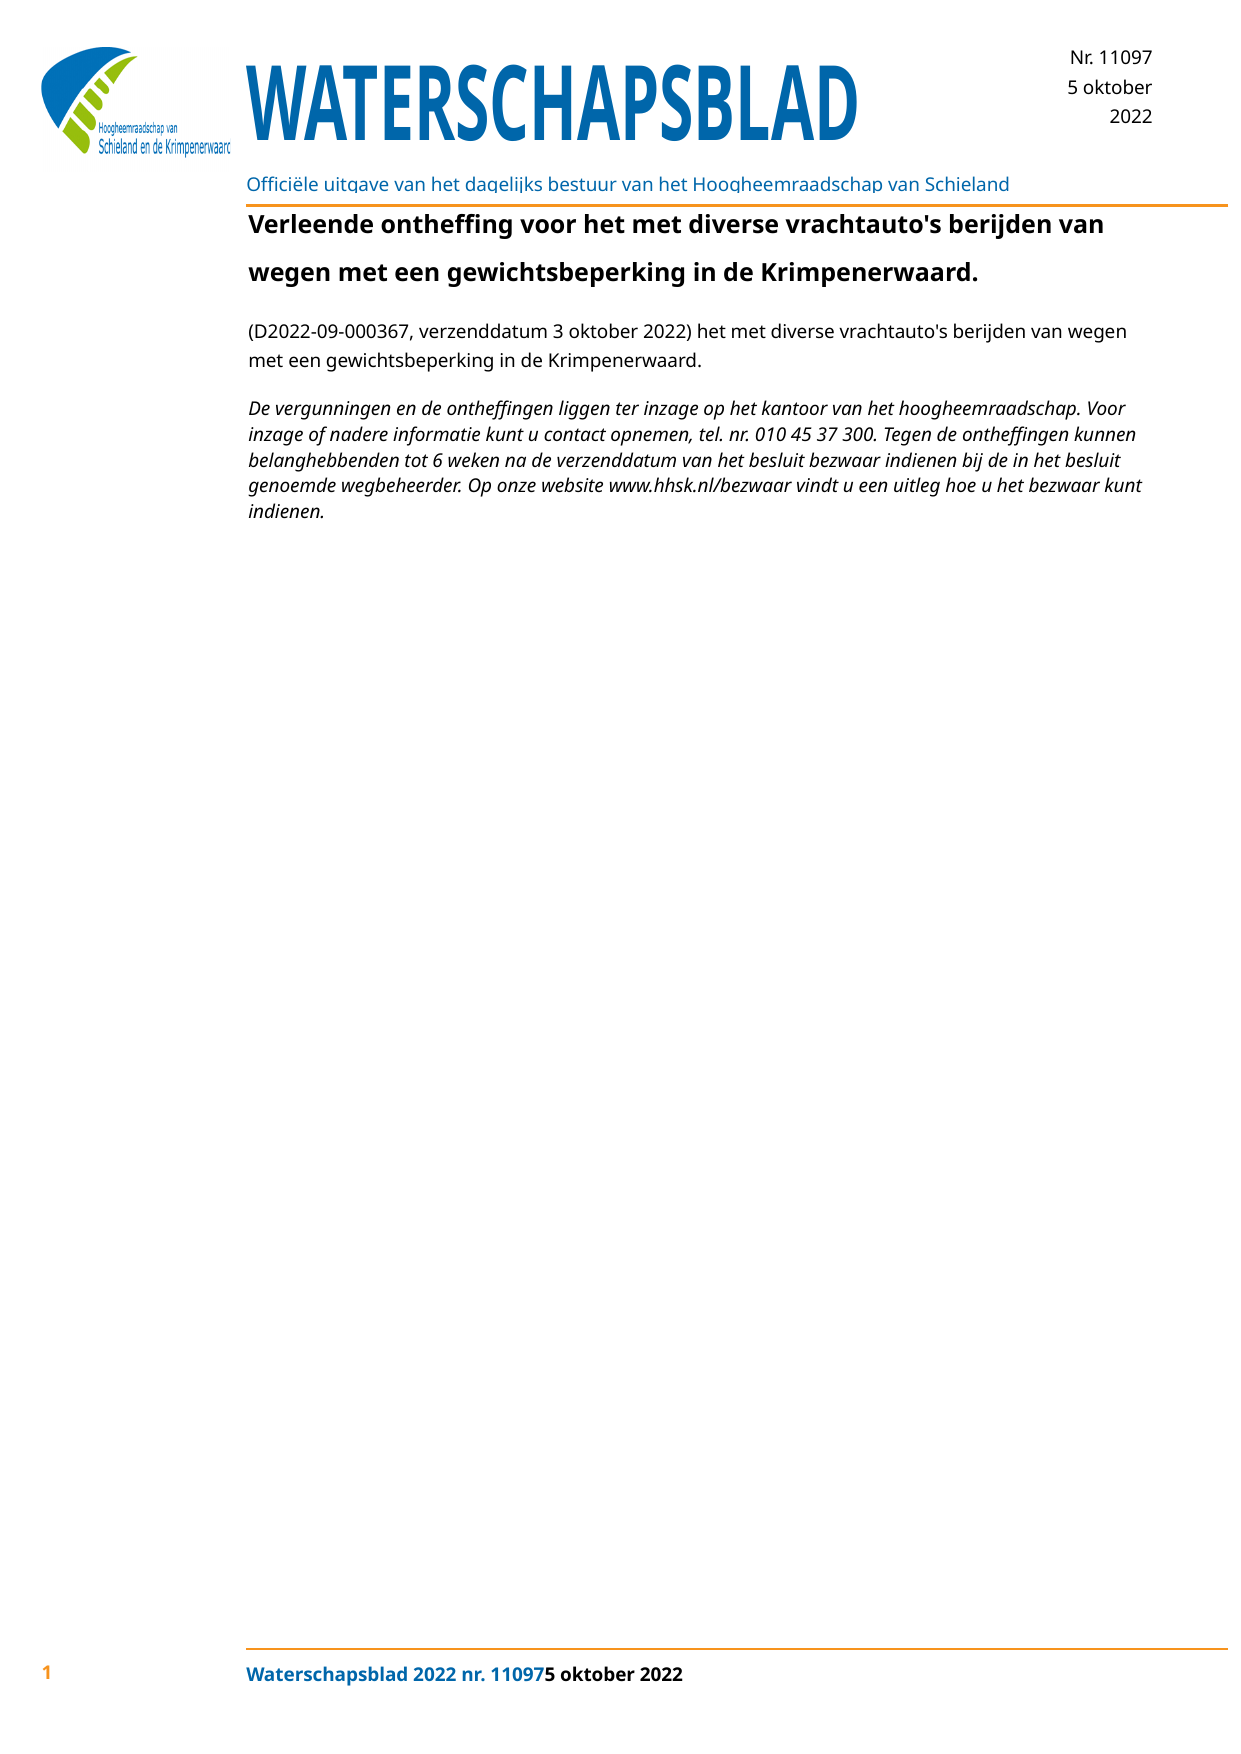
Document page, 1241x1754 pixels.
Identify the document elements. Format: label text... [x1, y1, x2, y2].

picture [41, 47, 231, 172]
text Verleende ontheffing voor het met diverse vrachtauto's berijden van wegen met een gewichtsbeperking in de Krimpenerwaard. [248, 207, 1152, 288]
text (D2022-09-000367, verzenddatum 3 oktober 2022) het met diverse vrachtauto's berijden van wegen met een gewichtsbeperking in de Krimpenerwaard. [248, 318, 1152, 373]
text De vergunningen en de ontheffingen liggen ter inzage op het kantoor van het hoogheemraadschap. Voor inzage of nadere informatie kunt u contact opnemen, tel. nr. 010 45 37 300. Tegen de ontheffingen kunnen belanghebbenden tot 6 weken na de verzenddatum van het besluit bezwaar indienen bij de in het besluit genoemde wegbeheerder. Op onze website www.hhsk.nl/bezwaar vindt u een uitleg hoe u het bezwaar kunt indienen. [248, 395, 1152, 524]
